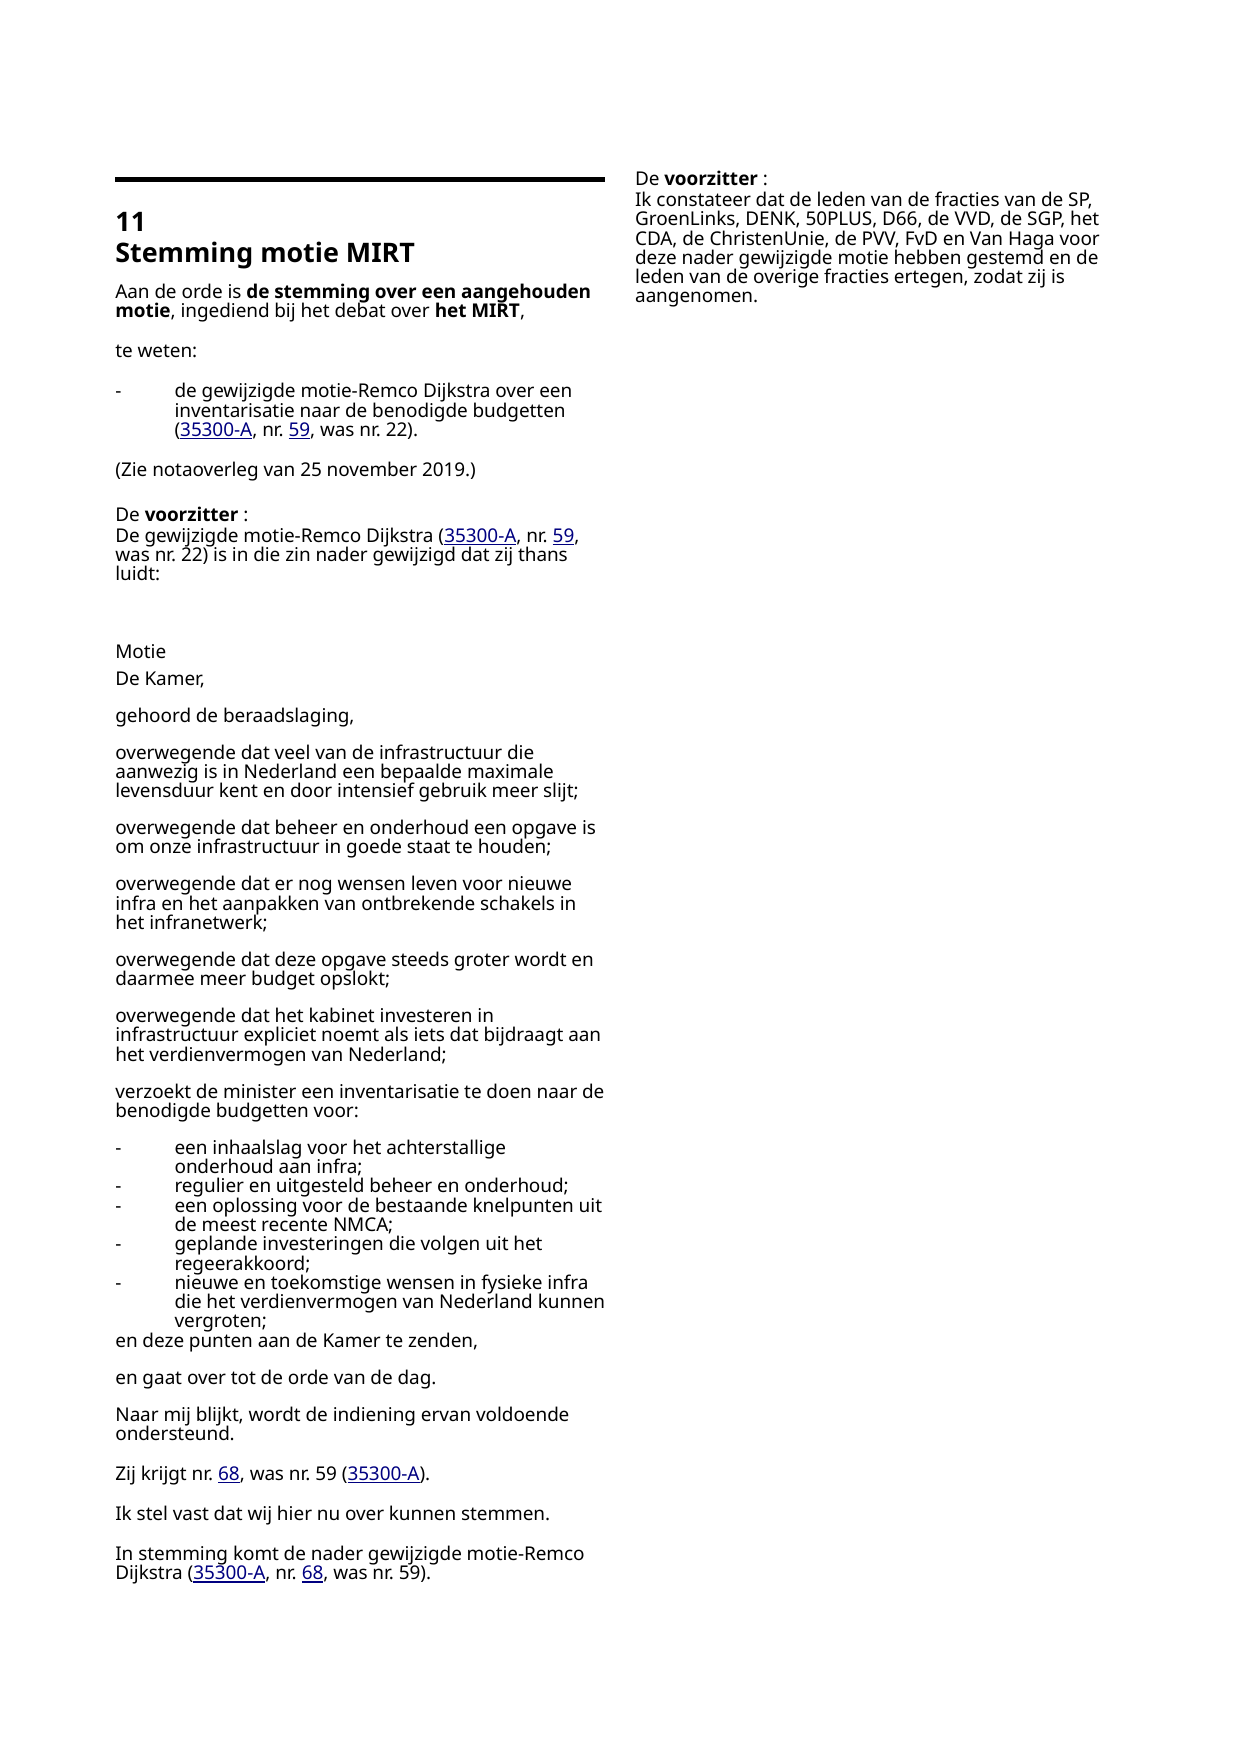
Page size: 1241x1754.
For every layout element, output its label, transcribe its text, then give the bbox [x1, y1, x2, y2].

text Zij krijgt nr. 68, was nr. 59 (35300-A). [115, 1465, 605, 1484]
text De voorzitter : [635, 165, 1125, 191]
list een inhaalslag voor het achterstallige onderhoud aan infra; [115, 1139, 605, 1177]
text Ik stel vast dat wij hier nu over kunnen stemmen. [115, 1505, 605, 1524]
text overwegende dat veel van de infrastructuur die aanwezig is in Nederland een bepaalde maximale levensduur kent en door intensief gebruik meer slijt; [115, 744, 605, 801]
text overwegende dat deze opgave steeds groter wordt en daarmee meer budget opslokt; [115, 951, 605, 989]
list geplande investeringen die volgen uit het regeerakkoord; [115, 1235, 605, 1274]
text Aan de orde is de stemming over een aangehouden motie, ingediend bij het debat over het MIRT, [115, 283, 605, 322]
text Ik constateer dat de leden van de fracties van de SP, GroenLinks, DENK, 50PLUS, D66, de VVD, de SGP, het CDA, de ChristenUnie, de PVV, FvD en Van Haga voor deze nader gewijzigde motie hebben gestemd en de leden van de overige fracties ertegen, zodat zij is aangenomen. [635, 191, 1125, 307]
text De Kamer, [115, 670, 605, 689]
text Motie [115, 638, 605, 664]
text overwegende dat er nog wensen leven voor nieuwe infra en het aanpakken van ontbrekende schakels in het infranetwerk; [115, 875, 605, 933]
text te weten: [115, 342, 605, 362]
text en deze punten aan de Kamer te zenden, [115, 1332, 605, 1351]
text overwegende dat het kabinet investeren in infrastructuur expliciet noemt als iets dat bijdraagt aan het verdienvermogen van Nederland; [115, 1007, 605, 1065]
text In stemming komt de nader gewijzigde motie-Remco Dijkstra (35300-A, nr. 68, was nr. 59). [115, 1545, 605, 1583]
text overwegende dat beheer en onderhoud een opgave is om onze infrastructuur in goede staat te houden; [115, 819, 605, 858]
text verzoekt de minister een inventarisatie te doen naar de benodigde budgetten voor: [115, 1083, 605, 1121]
list een oplossing voor de bestaande knelpunten uit de meest recente NMCA; [115, 1197, 605, 1235]
text en gaat over tot de orde van de dag. [115, 1369, 605, 1388]
text gehoord de beraadslaging, [115, 707, 605, 726]
text 11 [115, 203, 605, 239]
text Naar mij blijkt, wordt de indiening ervan voldoende ondersteund. [115, 1406, 605, 1444]
text De voorzitter : [115, 501, 605, 527]
list nieuwe en toekomstige wensen in fysieke infra die het verdienvermogen van Nederland kunnen vergroten; [115, 1274, 605, 1332]
text De gewijzigde motie-Remco Dijkstra (35300-A, nr. 59, was nr. 22) is in die zin nader gewijzigd dat zij thans luidt: [115, 527, 605, 584]
list de gewijzigde motie-Remco Dijkstra over een inventarisatie naar de benodigde budgetten (35300-A, nr. 59, was nr. 22). [115, 382, 605, 440]
text (Zie notaoverleg van 25 november 2019.) [115, 461, 605, 480]
text Stemming motie MIRT [115, 239, 605, 283]
list regulier en uitgesteld beheer en onderhoud; [115, 1177, 605, 1197]
